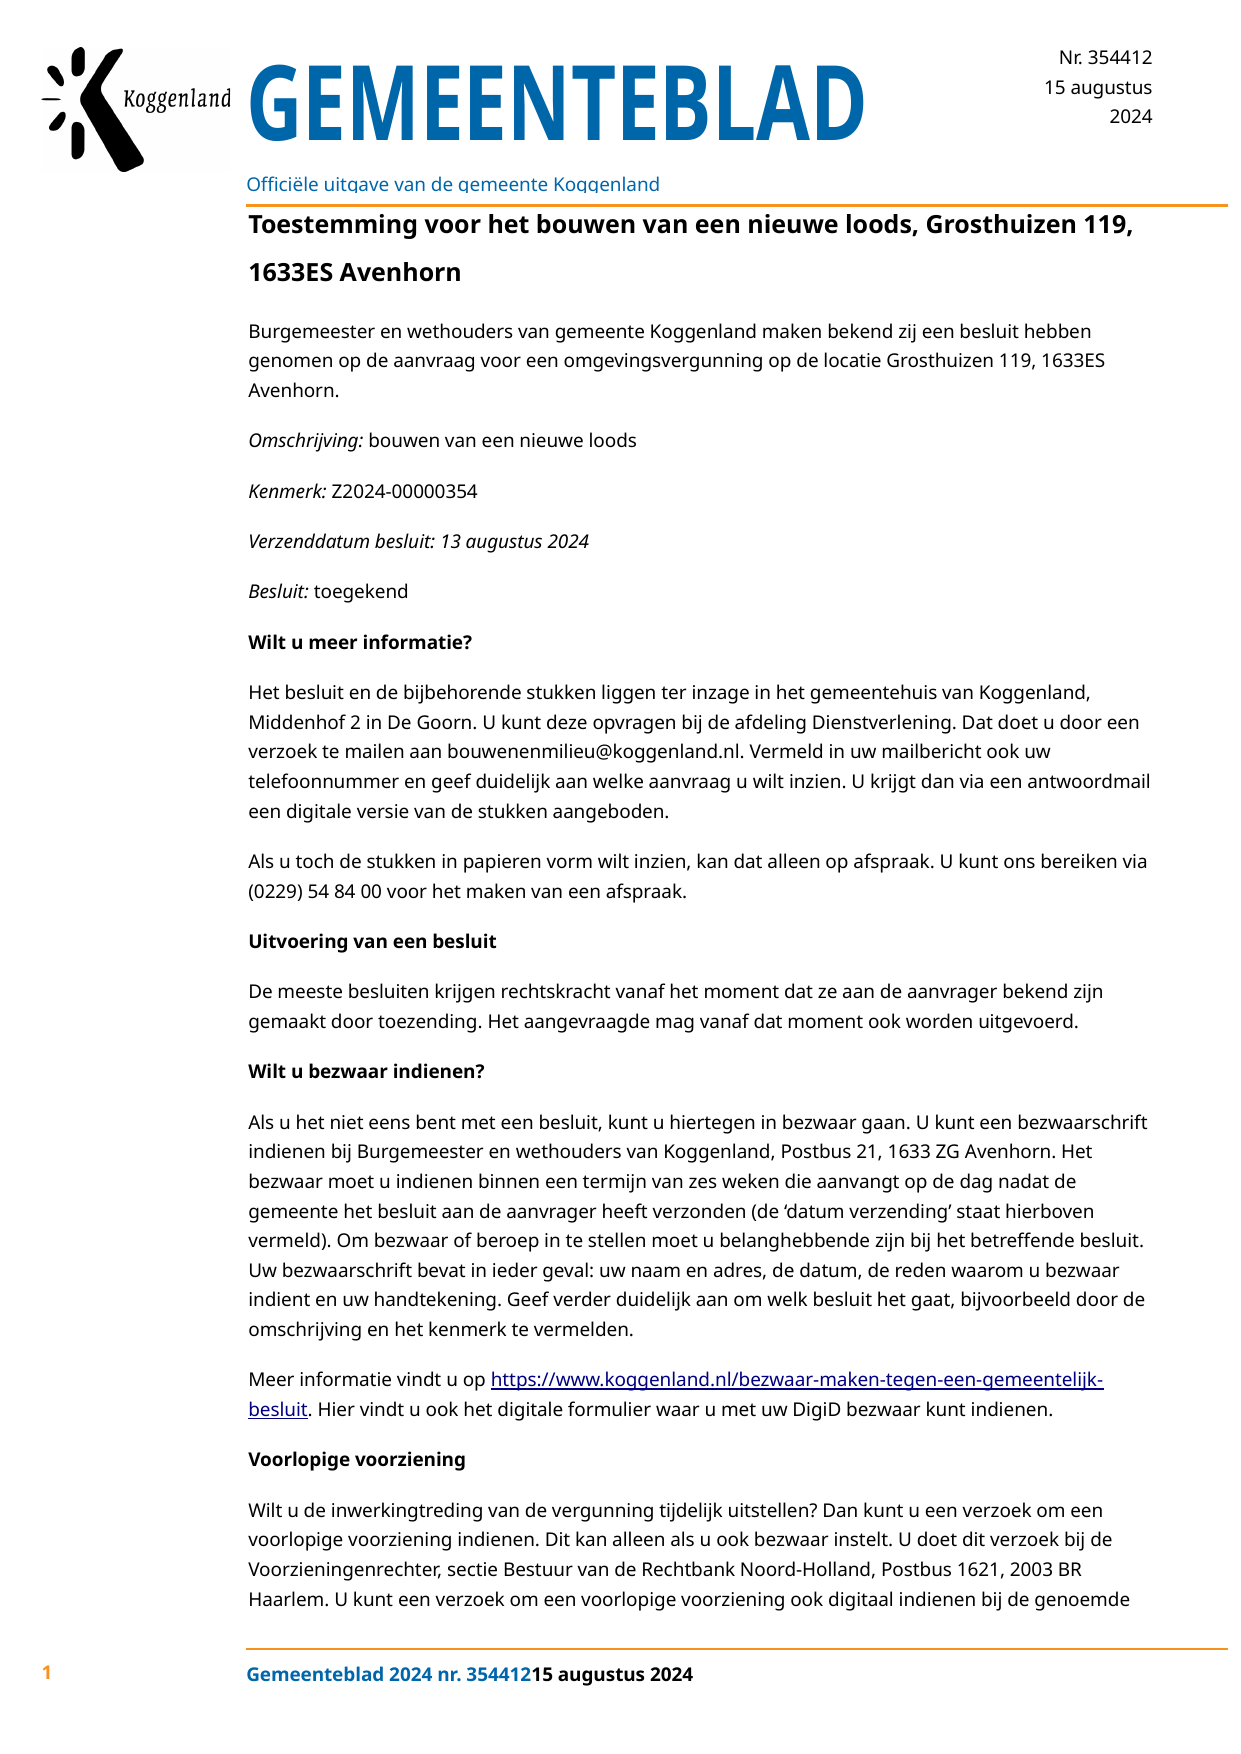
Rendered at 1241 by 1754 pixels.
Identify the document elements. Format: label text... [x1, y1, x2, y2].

text Burgemeester en wethouders van gemeente Koggenland maken bekend zij een besluit hebben genomen op de aanvraag voor een omgevingsvergunning op de locatie Grosthuizen 119, 1633ES Avenhorn. [248, 318, 1152, 403]
text Kenmerk: Z2024-00000354 [248, 478, 1152, 504]
text Verzenddatum besluit: 13 augustus 2024 [248, 528, 1152, 554]
text Wilt u meer informatie? [248, 629, 1152, 655]
text Toestemming voor het bouwen van een nieuwe loods, Grosthuizen 119, 1633ES Avenhorn [248, 207, 1152, 288]
text Meer informatie vindt u op https://www.koggenland.nl/bezwaar-maken-tegen-een-gemeentelijk-besluit. Hier vindt u ook het digitale formulier waar u met uw DigiD bezwaar kunt indienen. [248, 1367, 1152, 1422]
text Voorlopige voorziening [248, 1447, 1152, 1472]
text Uitvoering van een besluit [248, 928, 1152, 954]
text De meeste besluiten krijgen rechtskracht vanaf het moment dat ze aan de aanvrager bekend zijn gemaakt door toezending. Het aangevraagde mag vanaf dat moment ook worden uitgevoerd. [248, 979, 1152, 1034]
text Omschrijving: bouwen van een nieuwe loods [248, 427, 1152, 453]
text Als u het niet eens bent met een besluit, kunt u hiertegen in bezwaar gaan. U kunt een bezwaarschrift indienen bij Burgemeester en wethouders van Koggenland, Postbus 21, 1633 ZG Avenhorn. Het bezwaar moet u indienen binnen een termijn van zes weken die aanvangt op de dag nadat de gemeente het besluit aan de aanvrager heeft verzonden (de ‘datum verzending’ staat hierboven vermeld). Om bezwaar of beroep in te stellen moet u belanghebbende zijn bij het betreffende besluit. Uw bezwaarschrift bevat in ieder geval: uw naam en adres, de datum, de reden waarom u bezwaar indient en uw handtekening. Geef verder duidelijk aan om welk besluit het gaat, bijvoorbeeld door de omschrijving en het kenmerk te vermelden. [248, 1109, 1152, 1342]
text Als u toch de stukken in papieren vorm wilt inzien, kan dat alleen op afspraak. U kunt ons bereiken via (0229) 54 84 00 voor het maken van een afspraak. [248, 848, 1152, 904]
text Besluit: toegekend [248, 579, 1152, 604]
text Wilt u bezwaar indienen? [248, 1059, 1152, 1084]
text Het besluit en de bijbehorende stukken liggen ter inzage in het gemeentehuis van Koggenland, Middenhof 2 in De Goorn. U kunt deze opvragen bij de afdeling Dienstverlening. Dat doet u door een verzoek te mailen aan bouwenenmilieu@koggenland.nl. Vermeld in uw mailbericht ook uw telefoonnummer en geef duidelijk aan welke aanvraag u wilt inzien. U krijgt dan via een antwoordmail een digitale versie van de stukken aangeboden. [248, 679, 1152, 824]
picture [41, 47, 231, 172]
text Wilt u de inwerkingtreding van de vergunning tijdelijk uitstellen? Dan kunt u een verzoek om een voorlopige voorziening indienen. Dit kan alleen als u ook bezwaar instelt. U doet dit verzoek bij de Voorzieningenrechter, sectie Bestuur van de Rechtbank Noord-Holland, Postbus 1621, 2003 BR Haarlem. U kunt een verzoek om een voorlopige voorziening ook digitaal indienen bij de genoemde [248, 1497, 1152, 1612]
